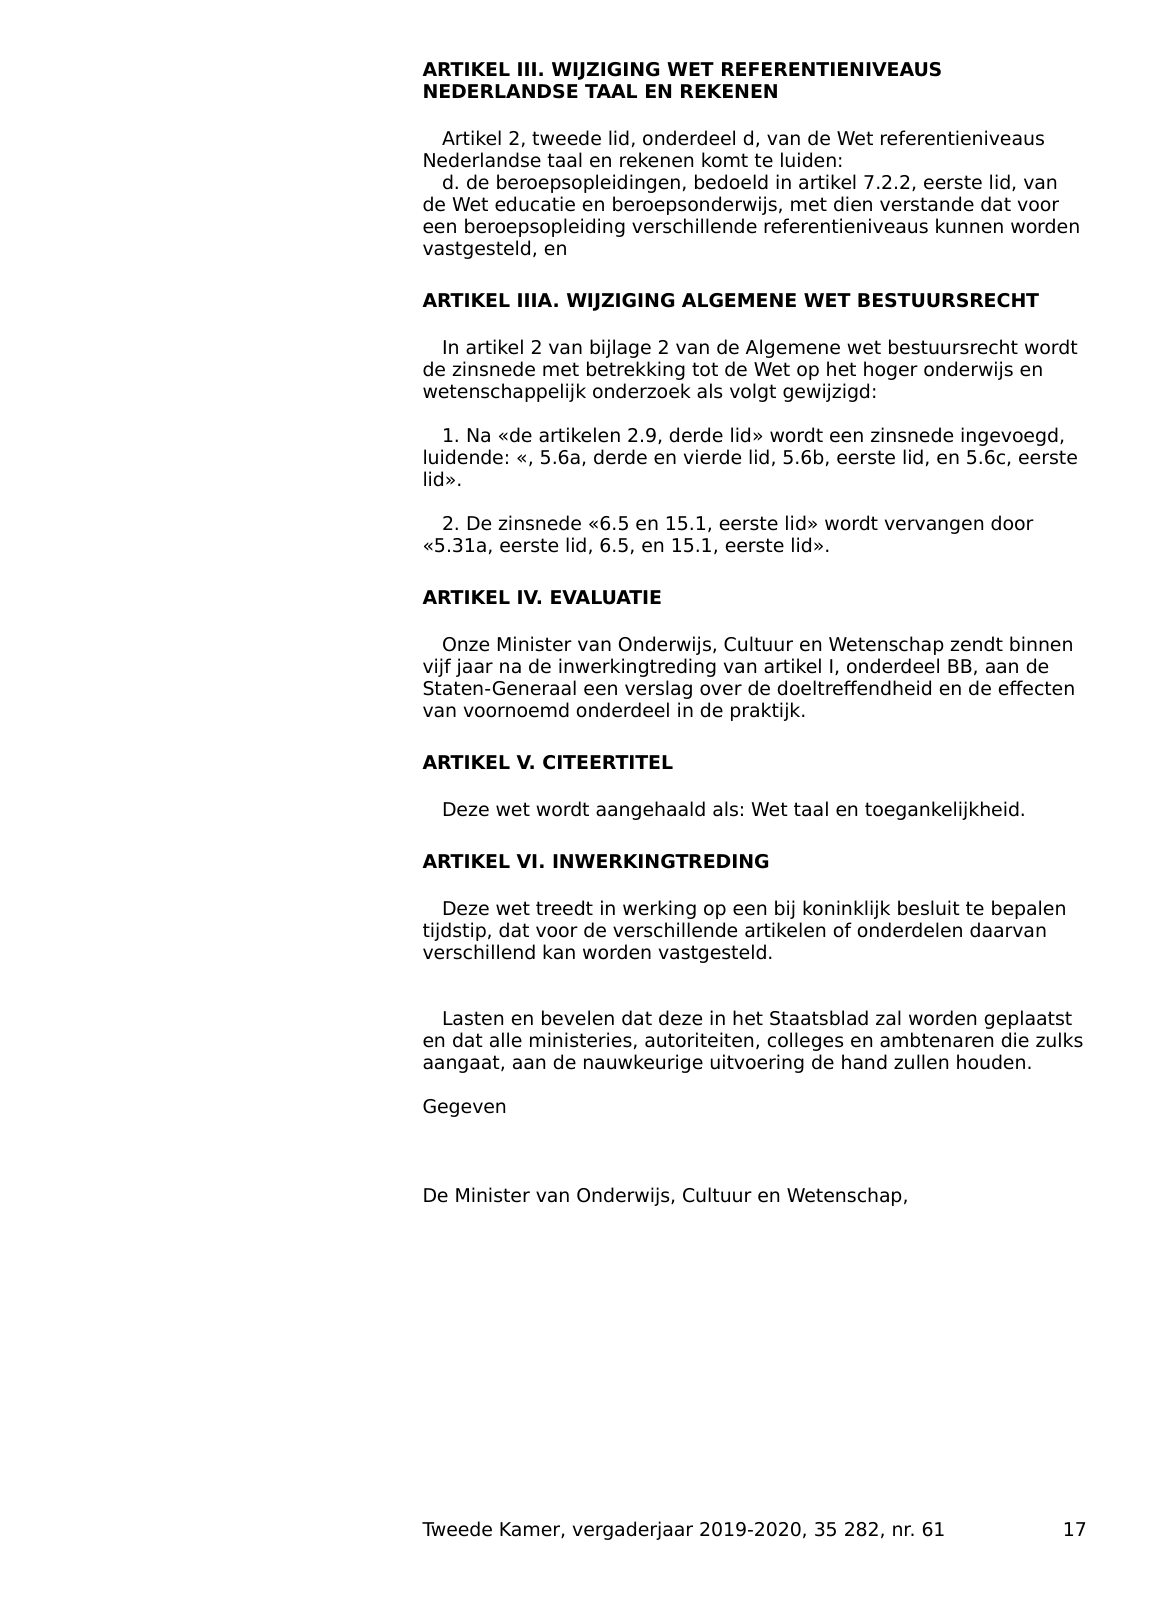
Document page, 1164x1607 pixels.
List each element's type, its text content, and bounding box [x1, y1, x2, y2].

subtitle ARTIKEL IIIA. WIJZIGING ALGEMENE WET BESTUURSRECHT [422, 290, 1087, 312]
text Artikel 2, tweede lid, onderdeel d, van de Wet referentieniveaus Nederlandse taal en rekenen komt te luiden: [422, 128, 1087, 172]
text In artikel 2 van bijlage 2 van de Algemene wet bestuursrecht wordt de zinsnede met betrekking tot de Wet op het hoger onderwijs en wetenschappelijk onderzoek als volgt gewijzigd: [422, 337, 1087, 403]
subtitle ARTIKEL V. CITEERTITEL [422, 752, 1087, 774]
text 1. Na «de artikelen 2.9, derde lid» wordt een zinsnede ingevoegd, luidende: «, 5.6a, derde en vierde lid, 5.6b, eerste lid, en 5.6c, eerste lid». [422, 425, 1087, 491]
text Gegeven [422, 1096, 1087, 1118]
text d. de beroepsopleidingen, bedoeld in artikel 7.2.2, eerste lid, van de Wet educatie en beroepsonderwijs, met dien verstande dat voor een beroepsopleiding verschillende referentieniveaus kunnen worden vastgesteld, en [422, 172, 1087, 260]
text Deze wet treedt in werking op een bij koninklijk besluit te bepalen tijdstip, dat voor de verschillende artikelen of onderdelen daarvan verschillend kan worden vastgesteld. [422, 898, 1087, 964]
text De Minister van Onderwijs, Cultuur en Wetenschap, [422, 1185, 1087, 1207]
text Deze wet wordt aangehaald als: Wet taal en toegankelijkheid. [422, 799, 1087, 821]
text Lasten en bevelen dat deze in het Staatsblad zal worden geplaatst en dat alle ministeries, autoriteiten, colleges en ambtenaren die zulks aangaat, aan de nauwkeurige uitvoering de hand zullen houden. [422, 1008, 1087, 1074]
subtitle ARTIKEL IV. EVALUATIE [422, 587, 1087, 609]
subtitle ARTIKEL III. WIJZIGING WET REFERENTIENIVEAUS NEDERLANDSE TAAL EN REKENEN [422, 59, 1087, 103]
text 2. De zinsnede «6.5 en 15.1, eerste lid» wordt vervangen door «5.31a, eerste lid, 6.5, en 15.1, eerste lid». [422, 513, 1087, 557]
subtitle ARTIKEL VI. INWERKINGTREDING [422, 851, 1087, 873]
text Onze Minister van Onderwijs, Cultuur en Wetenschap zendt binnen vijf jaar na de inwerkingtreding van artikel I, onderdeel BB, aan de Staten-Generaal een verslag over de doeltreffendheid en de effecten van voornoemd onderdeel in de praktijk. [422, 634, 1087, 722]
